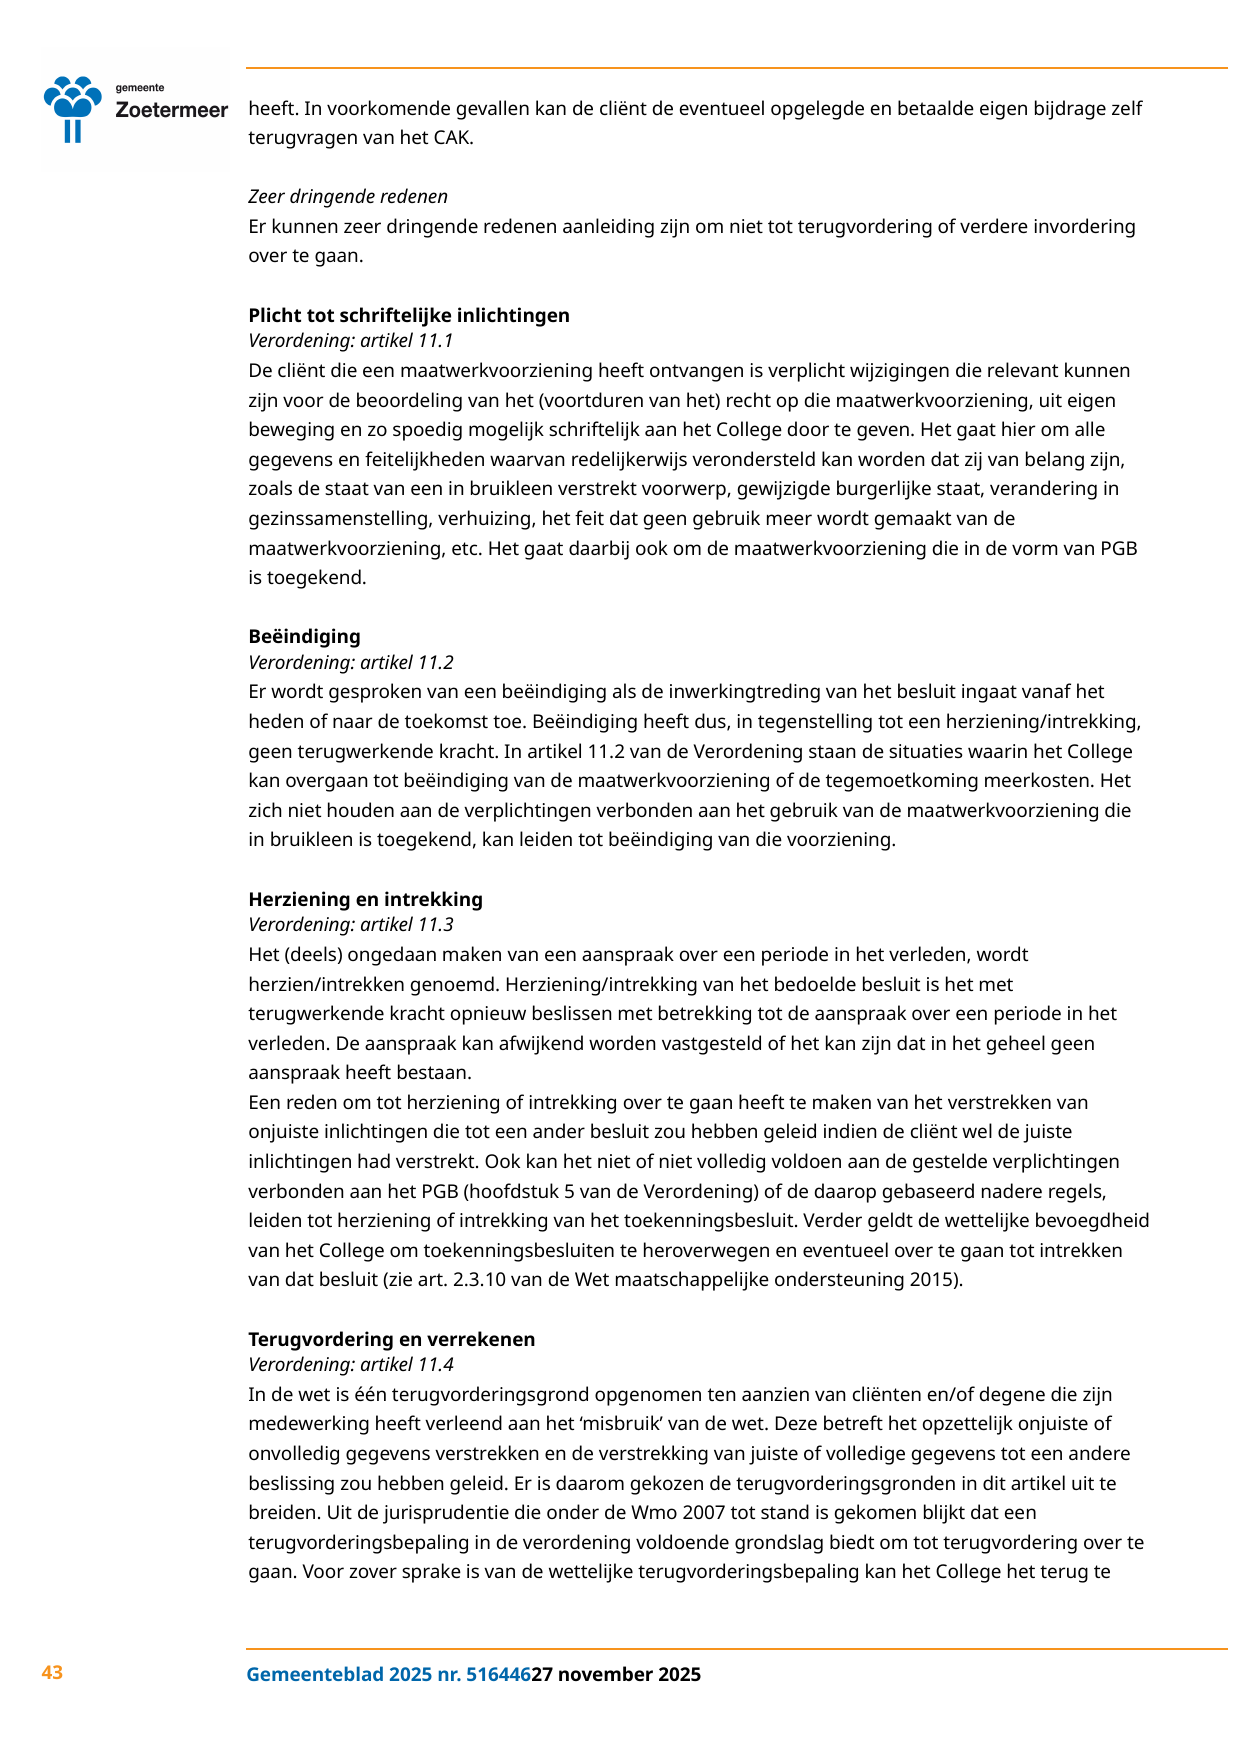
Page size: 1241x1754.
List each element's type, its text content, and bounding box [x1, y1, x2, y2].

text Plicht tot schriftelijke inlichtingen [248, 302, 1152, 328]
picture [41, 47, 231, 172]
text Verordening: artikel 11.2 [248, 649, 1152, 675]
text In de wet is één terugvorderingsgrond opgenomen ten aanzien van cliënten en/of degene die zijn medewerking heeft verleend aan het ‘misbruik’ van de wet. Deze betreft het opzettelijk onjuiste of onvolledig gegevens verstrekken en de verstrekking van juiste of volledige gegevens tot een andere beslissing zou hebben geleid. Er is daarom gekozen de terugvorderingsgronden in dit artikel uit te breiden. Uit de jurisprudentie die onder de Wmo 2007 tot stand is gekomen blijkt dat een terugvorderingsbepaling in de verordening voldoende grondslag biedt om tot terugvordering over te gaan. Voor zover sprake is van de wettelijke terugvorderingsbepaling kan het College het terug te [248, 1381, 1152, 1584]
text Herziening en intrekking [248, 886, 1152, 912]
text Er kunnen zeer dringende redenen aanleiding zijn om niet tot terugvordering of verdere invordering over te gaan. [248, 213, 1152, 268]
text Verordening: artikel 11.4 [248, 1351, 1152, 1377]
text heeft. In voorkomende gevallen kan de cliënt de eventueel opgelegde en betaalde eigen bijdrage zelf terugvragen van het CAK. [248, 95, 1152, 150]
text Er wordt gesproken van een beëindiging als de inwerkingtreding van het besluit ingaat vanaf het heden of naar de toekomst toe. Beëindiging heeft dus, in tegenstelling tot een herziening/intrekking, geen terugwerkende kracht. In artikel 11.2 van de Verordening staan de situaties waarin het College kan overgaan tot beëindiging van de maatwerkvoorziening of de tegemoetkoming meerkosten. Het zich niet houden aan de verplichtingen verbonden aan het gebruik van de maatwerkvoorziening die in bruikleen is toegekend, kan leiden tot beëindiging van die voorziening. [248, 679, 1152, 852]
text Het (deels) ongedaan maken van een aanspraak over een periode in het verleden, wordt herzien/intrekken genoemd. Herziening/intrekking van het bedoelde besluit is het met terugwerkende kracht opnieuw beslissen met betrekking tot de aanspraak over een periode in het verleden. De aanspraak kan afwijkend worden vastgesteld of het kan zijn dat in het geheel geen aanspraak heeft bestaan. [248, 941, 1152, 1085]
text De cliënt die een maatwerkvoorziening heeft ontvangen is verplicht wijzigingen die relevant kunnen zijn voor de beoordeling van het (voortduren van het) recht op die maatwerkvoorziening, uit eigen beweging en zo spoedig mogelijk schriftelijk aan het College door te geven. Het gaat hier om alle gegevens en feitelijkheden waarvan redelijkerwijs verondersteld kan worden dat zij van belang zijn, zoals de staat van een in bruikleen verstrekt voorwerp, gewijzigde burgerlijke staat, verandering in gezinssamenstelling, verhuizing, het feit dat geen gebruik meer wordt gemaakt van de maatwerkvoorziening, etc. Het gaat daarbij ook om de maatwerkvoorziening die in de vorm van PGB is toegekend. [248, 357, 1152, 590]
text Beëindiging [248, 623, 1152, 649]
text Verordening: artikel 11.3 [248, 912, 1152, 937]
text Verordening: artikel 11.1 [248, 328, 1152, 353]
text Een reden om tot herziening of intrekking over te gaan heeft te maken van het verstrekken van onjuiste inlichtingen die tot een ander besluit zou hebben geleid indien de cliënt wel de juiste inlichtingen had verstrekt. Ook kan het niet of niet volledig voldoen aan de gestelde verplichtingen verbonden aan het PGB (hoofdstuk 5 van de Verordening) of de daarop gebaseerd nadere regels, leiden tot herziening of intrekking van het toekenningsbesluit. Verder geldt de wettelijke bevoegdheid van het College om toekenningsbesluiten te heroverwegen en eventueel over te gaan tot intrekken van dat besluit (zie art. 2.3.10 van de Wet maatschappelijke ondersteuning 2015). [248, 1089, 1152, 1292]
text Zeer dringende redenen [248, 183, 1152, 209]
text Terugvordering en verrekenen [248, 1326, 1152, 1351]
